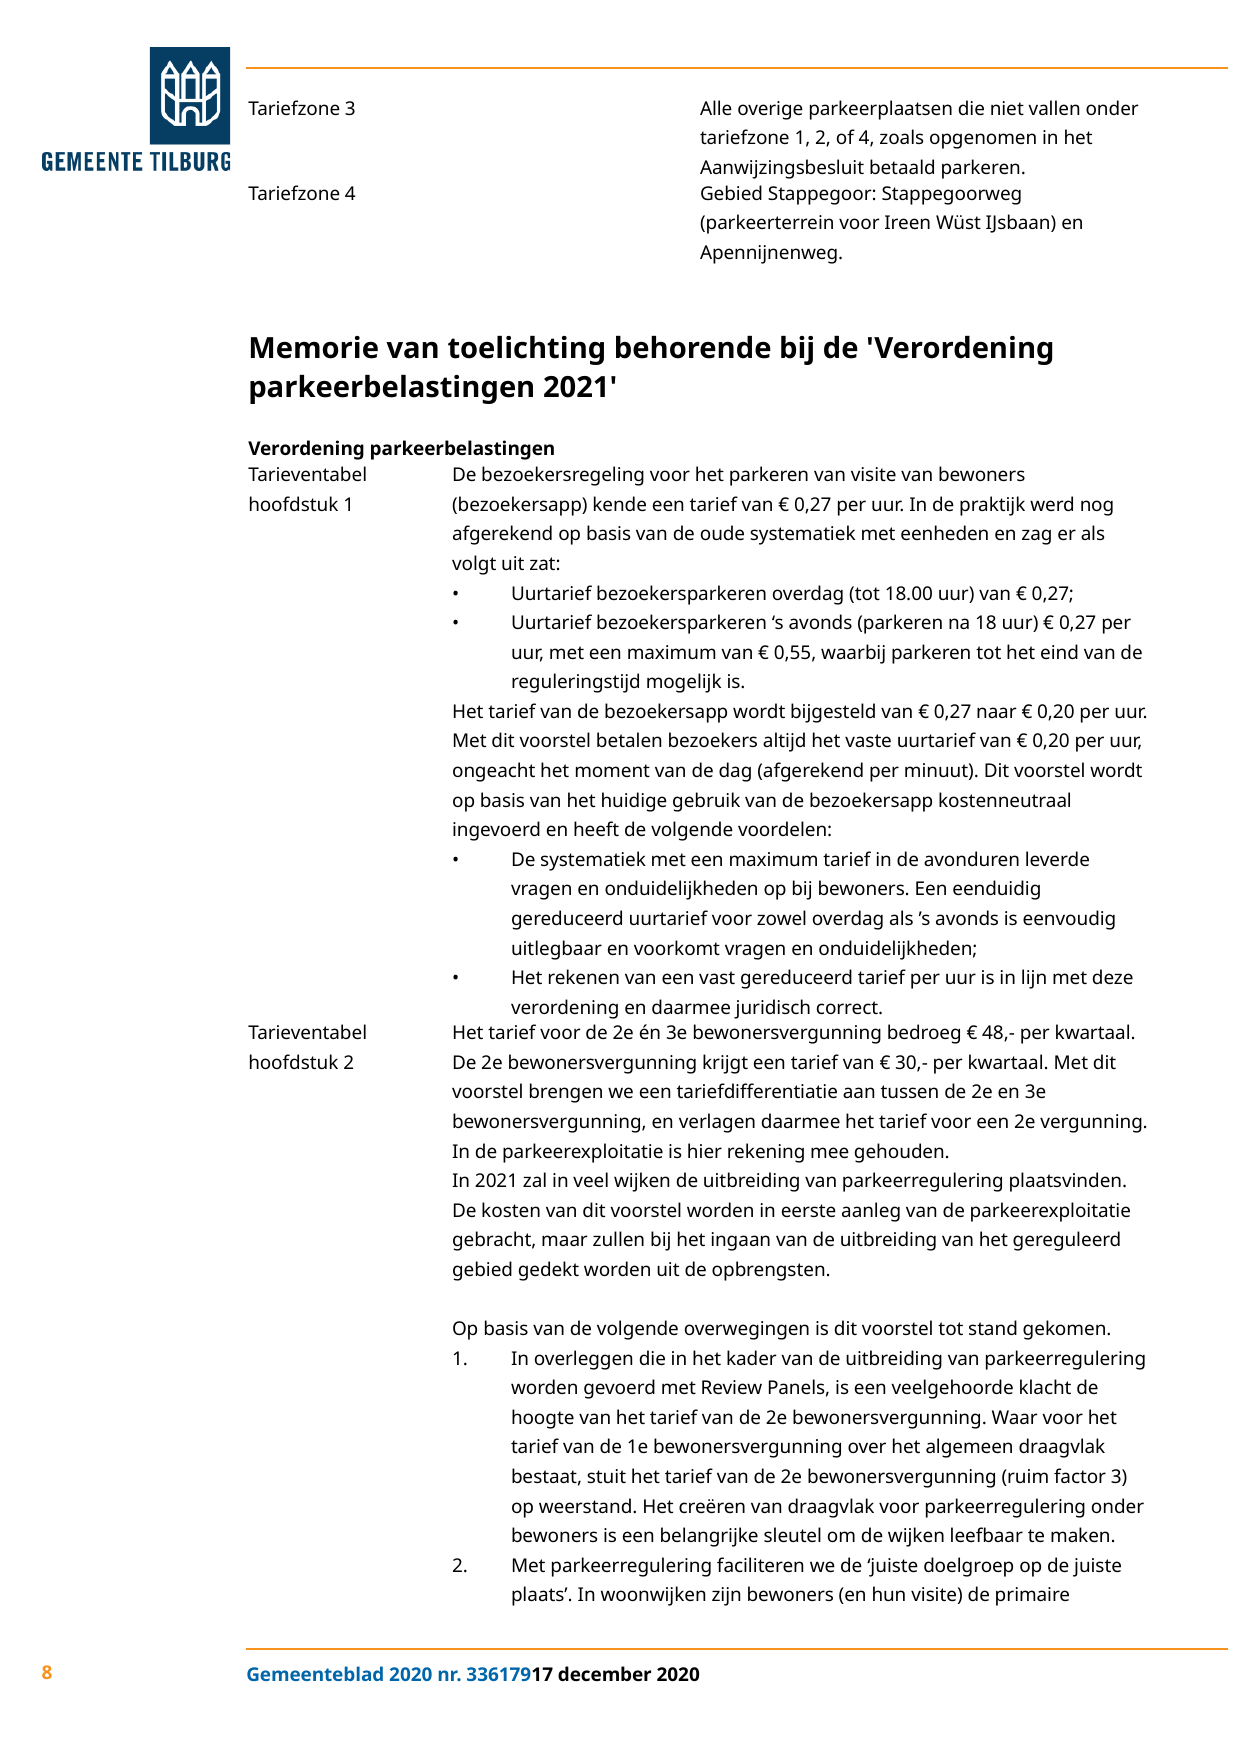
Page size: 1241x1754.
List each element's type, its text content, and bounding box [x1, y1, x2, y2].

table_cell Tarieventabel hoofdstuk 1 [248, 461, 452, 1019]
table_cell Tariefzone 3 [248, 95, 700, 180]
text Memorie van toelichting behorende bij de 'Verordening parkeerbelastingen 2021' [248, 327, 1152, 406]
table_cell De bezoekersregeling voor het parkeren van visite van bewoners (bezoekersapp) kende een tarief van € 0,27 per uur. In de praktijk werd nog afgerekend op basis van de oude systematiek met eenheden en zag er als volgt uit zat: Uurtarief bezoekersparkeren overdag (tot 18.00 uur) van € 0,27; Uurtarief bezoekersparkeren ‘s avonds (parkeren na 18 uur) € 0,27 per uur, met een maximum van € 0,55, waarbij parkeren tot het eind van de reguleringstijd mogelijk is. Het tarief van de bezoekersapp wordt bijgesteld van € 0,27 naar € 0,20 per uur. Met dit voorstel betalen bezoekers altijd het vaste uurtarief van € 0,20 per uur, ongeacht het moment van de dag (afgerekend per minuut). Dit voorstel wordt op basis van het huidige gebruik van de bezoekersapp kostenneutraal ingevoerd en heeft de volgende voordelen: De systematiek met een maximum tarief in de avonduren leverde vragen en onduidelijkheden op bij bewoners. Een eenduidig gereduceerd uurtarief voor zowel overdag als ’s avonds is eenvoudig uitlegbaar en voorkomt vragen en onduidelijkheden; Het rekenen van een vast gereduceerd tarief per uur is in lijn met deze verordening en daarmee juridisch correct. [452, 461, 1152, 1019]
picture [41, 47, 231, 172]
table_header Verordening parkeerbelastingen [248, 436, 1152, 461]
table_cell Tarieventabel hoofdstuk 2 [248, 1020, 452, 1607]
table_cell Gebied Stappegoor: Stappegoorweg (parkeerterrein voor Ireen Wüst IJsbaan) en Apennijnenweg. [700, 180, 1152, 264]
table_cell Het tarief voor de 2e én 3e bewonersvergunning bedroeg € 48,- per kwartaal. De 2e bewonersvergunning krijgt een tarief van € 30,- per kwartaal. Met dit voorstel brengen we een tariefdifferentiatie aan tussen de 2e en 3e bewonersvergunning, en verlagen daarmee het tarief voor een 2e vergunning. In de parkeerexploitatie is hier rekening mee gehouden. In 2021 zal in veel wijken de uitbreiding van parkeerregulering plaatsvinden. De kosten van dit voorstel worden in eerste aanleg van de parkeerexploitatie gebracht, maar zullen bij het ingaan van de uitbreiding van het gereguleerd gebied gedekt worden uit de opbrengsten. Op basis van de volgende overwegingen is dit voorstel tot stand gekomen. In overleggen die in het kader van de uitbreiding van parkeerregulering worden gevoerd met Review Panels, is een veelgehoorde klacht de hoogte van het tarief van de 2e bewonersvergunning. Waar voor het tarief van de 1e bewonersvergunning over het algemeen draagvlak bestaat, stuit het tarief van de 2e bewonersvergunning (ruim factor 3) op weerstand. Het creëren van draagvlak voor parkeerregulering onder bewoners is een belangrijke sleutel om de wijken leefbaar te maken. Met parkeerregulering faciliteren we de ‘juiste doelgroep op de juiste plaats’. In woonwijken zijn bewoners (en hun visite) de primaire [452, 1020, 1152, 1607]
table_cell Tariefzone 4 [248, 180, 700, 264]
table_cell Alle overige parkeerplaatsen die niet vallen onder tariefzone 1, 2, of 4, zoals opgenomen in het Aanwijzingsbesluit betaald parkeren. [700, 95, 1152, 180]
